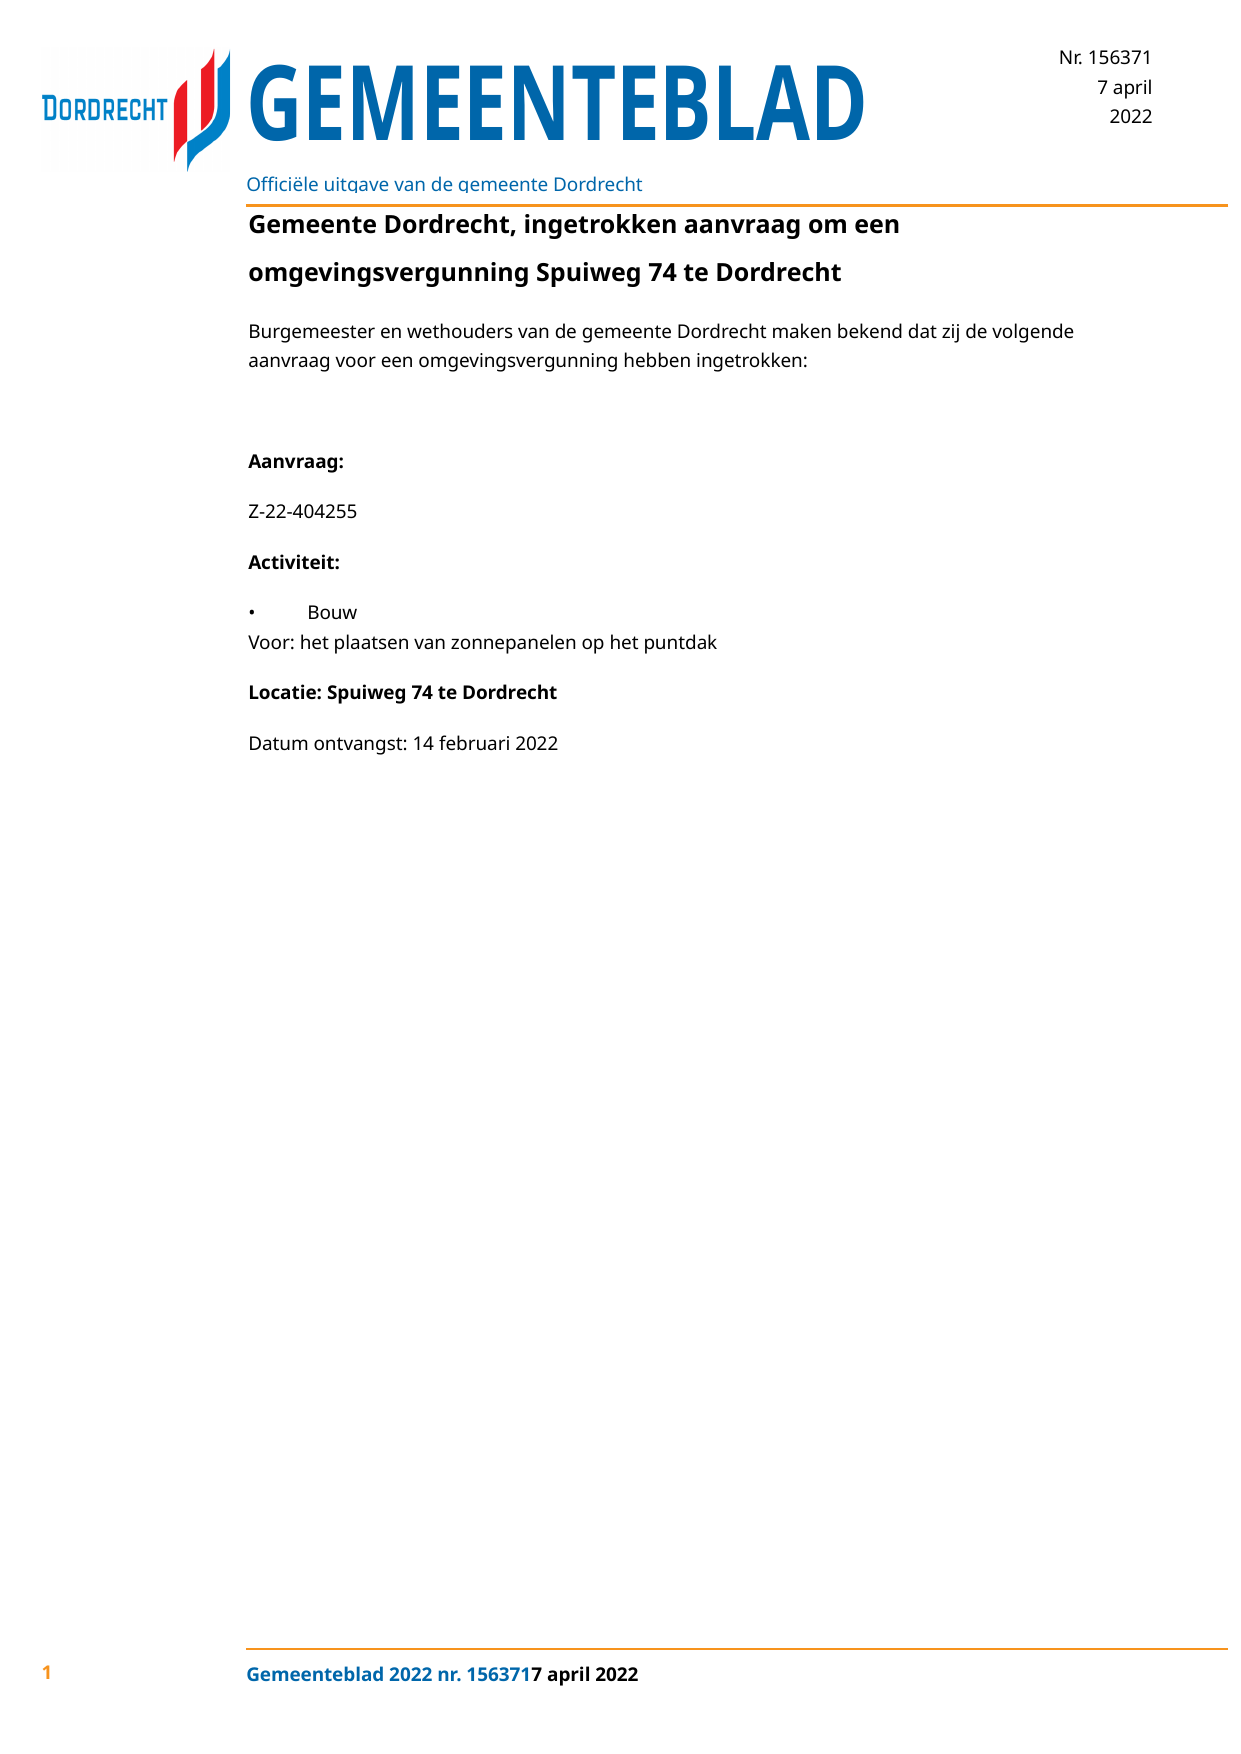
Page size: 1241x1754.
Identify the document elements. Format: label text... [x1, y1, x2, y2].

text Z-22-404255 [248, 499, 1152, 524]
text Activiteit: [248, 549, 1152, 575]
list Bouw [248, 599, 1152, 625]
text Datum ontvangst: 14 februari 2022 [248, 730, 1152, 756]
picture [41, 47, 231, 172]
text Burgemeester en wethouders van de gemeente Dordrecht maken bekend dat zij de volgende aanvraag voor een omgevingsvergunning hebben ingetrokken: [248, 318, 1152, 373]
text Gemeente Dordrecht, ingetrokken aanvraag om een omgevingsvergunning Spuiweg 74 te Dordrecht [248, 207, 1152, 288]
text Voor: het plaatsen van zonnepanelen op het puntdak [248, 629, 1152, 655]
text Aanvraag: [248, 448, 1152, 474]
text Locatie: Spuiweg 74 te Dordrecht [248, 679, 1152, 705]
